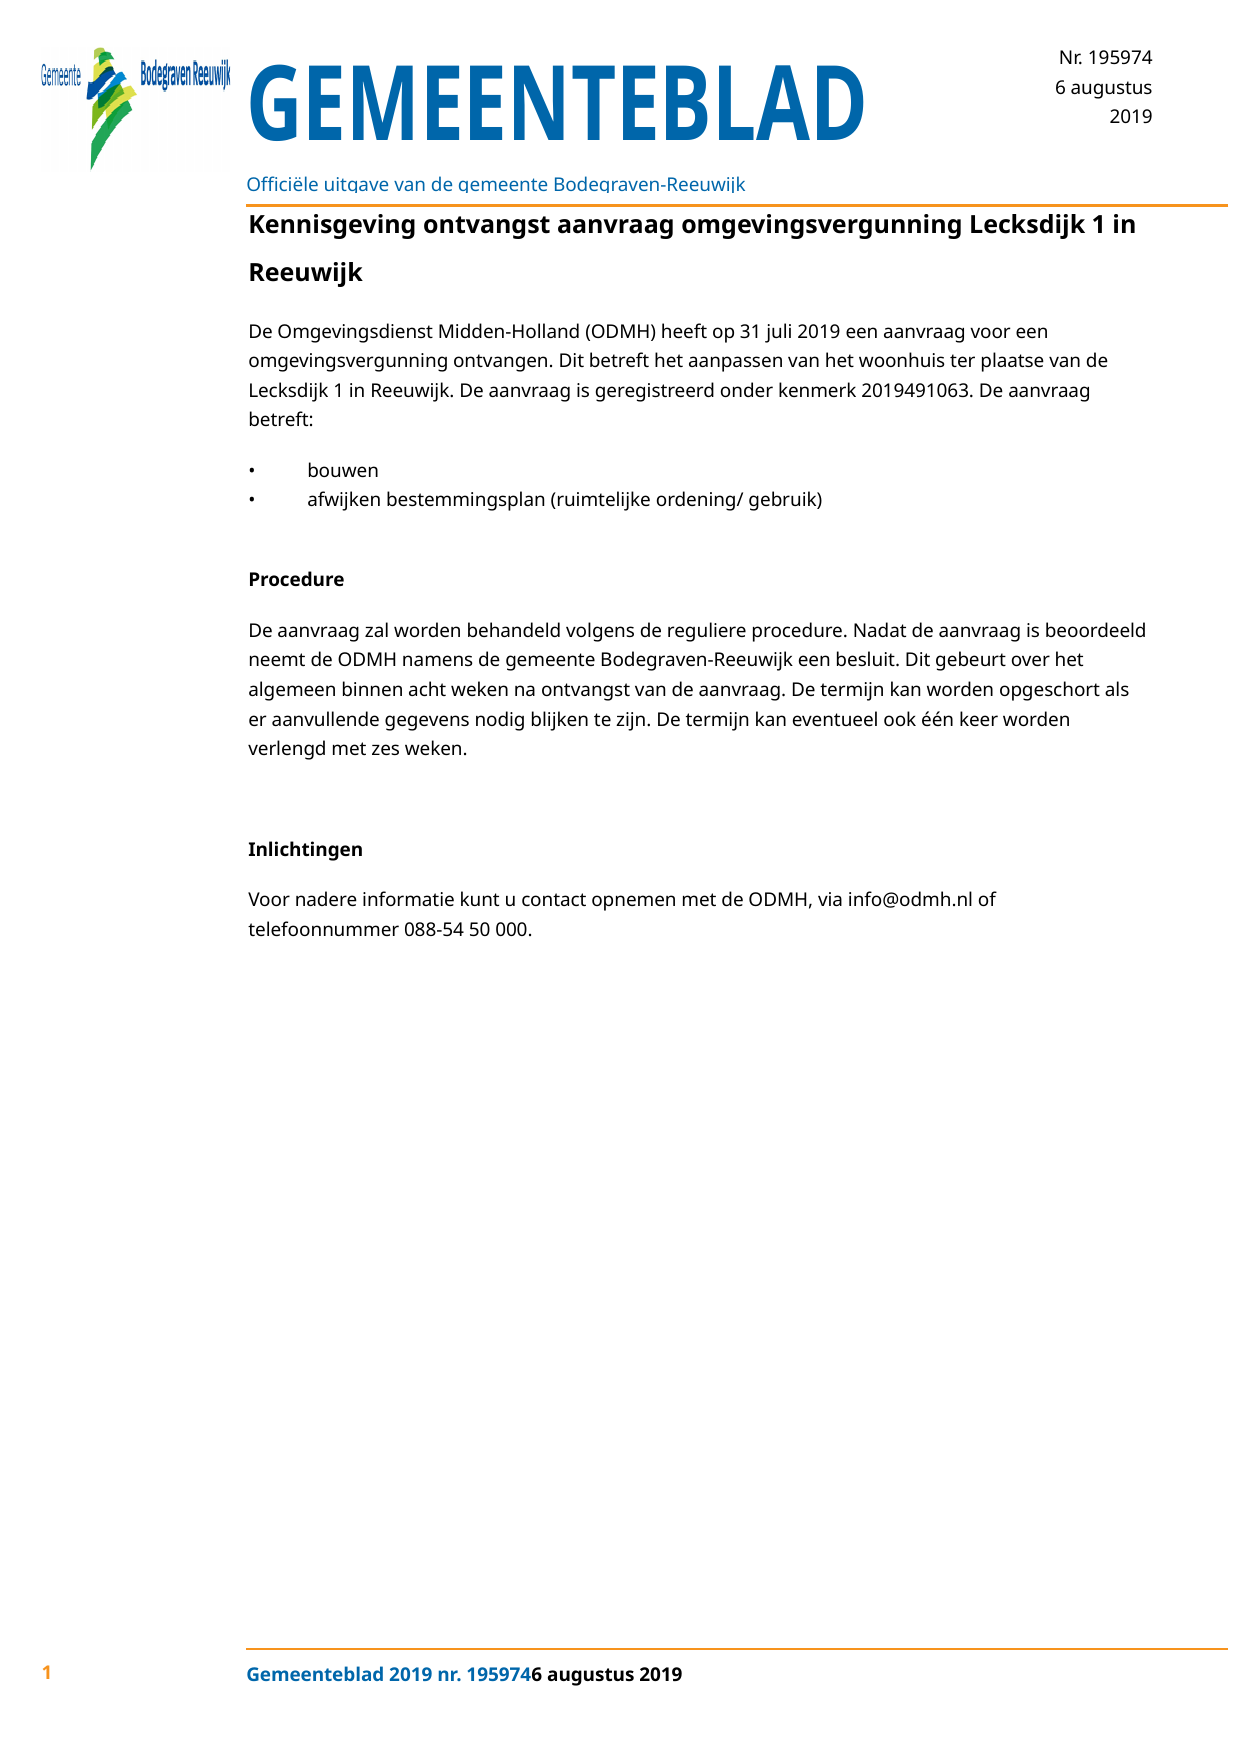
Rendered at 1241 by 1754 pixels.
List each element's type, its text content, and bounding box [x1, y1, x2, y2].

list bouwen [248, 457, 1152, 483]
text De Omgevingsdienst Midden-Holland (ODMH) heeft op 31 juli 2019 een aanvraag voor een omgevingsvergunning ontvangen. Dit betreft het aanpassen van het woonhuis ter plaatse van de Lecksdijk 1 in Reeuwijk. De aanvraag is geregistreerd onder kenmerk 2019491063. De aanvraag betreft: [248, 318, 1152, 432]
picture [41, 47, 231, 172]
list afwijken bestemmingsplan (ruimtelijke ordening/ gebruik) [248, 487, 1152, 512]
text Inlichtingen [248, 836, 1152, 862]
text Voor nadere informatie kunt u contact opnemen met de ODMH, via info@odmh.nl of telefoonnummer 088-54 50 000. [248, 887, 1152, 942]
text Procedure [248, 567, 1152, 592]
text De aanvraag zal worden behandeld volgens de reguliere procedure. Nadat de aanvraag is beoordeeld neemt de ODMH namens de gemeente Bodegraven-Reeuwijk een besluit. Dit gebeurt over het algemeen binnen acht weken na ontvangst van de aanvraag. De termijn kan worden opgeschort als er aanvullende gegevens nodig blijken te zijn. De termijn kan eventueel ook één keer worden verlengd met zes weken. [248, 617, 1152, 761]
text Kennisgeving ontvangst aanvraag omgevingsvergunning Lecksdijk 1 in Reeuwijk [248, 207, 1152, 288]
